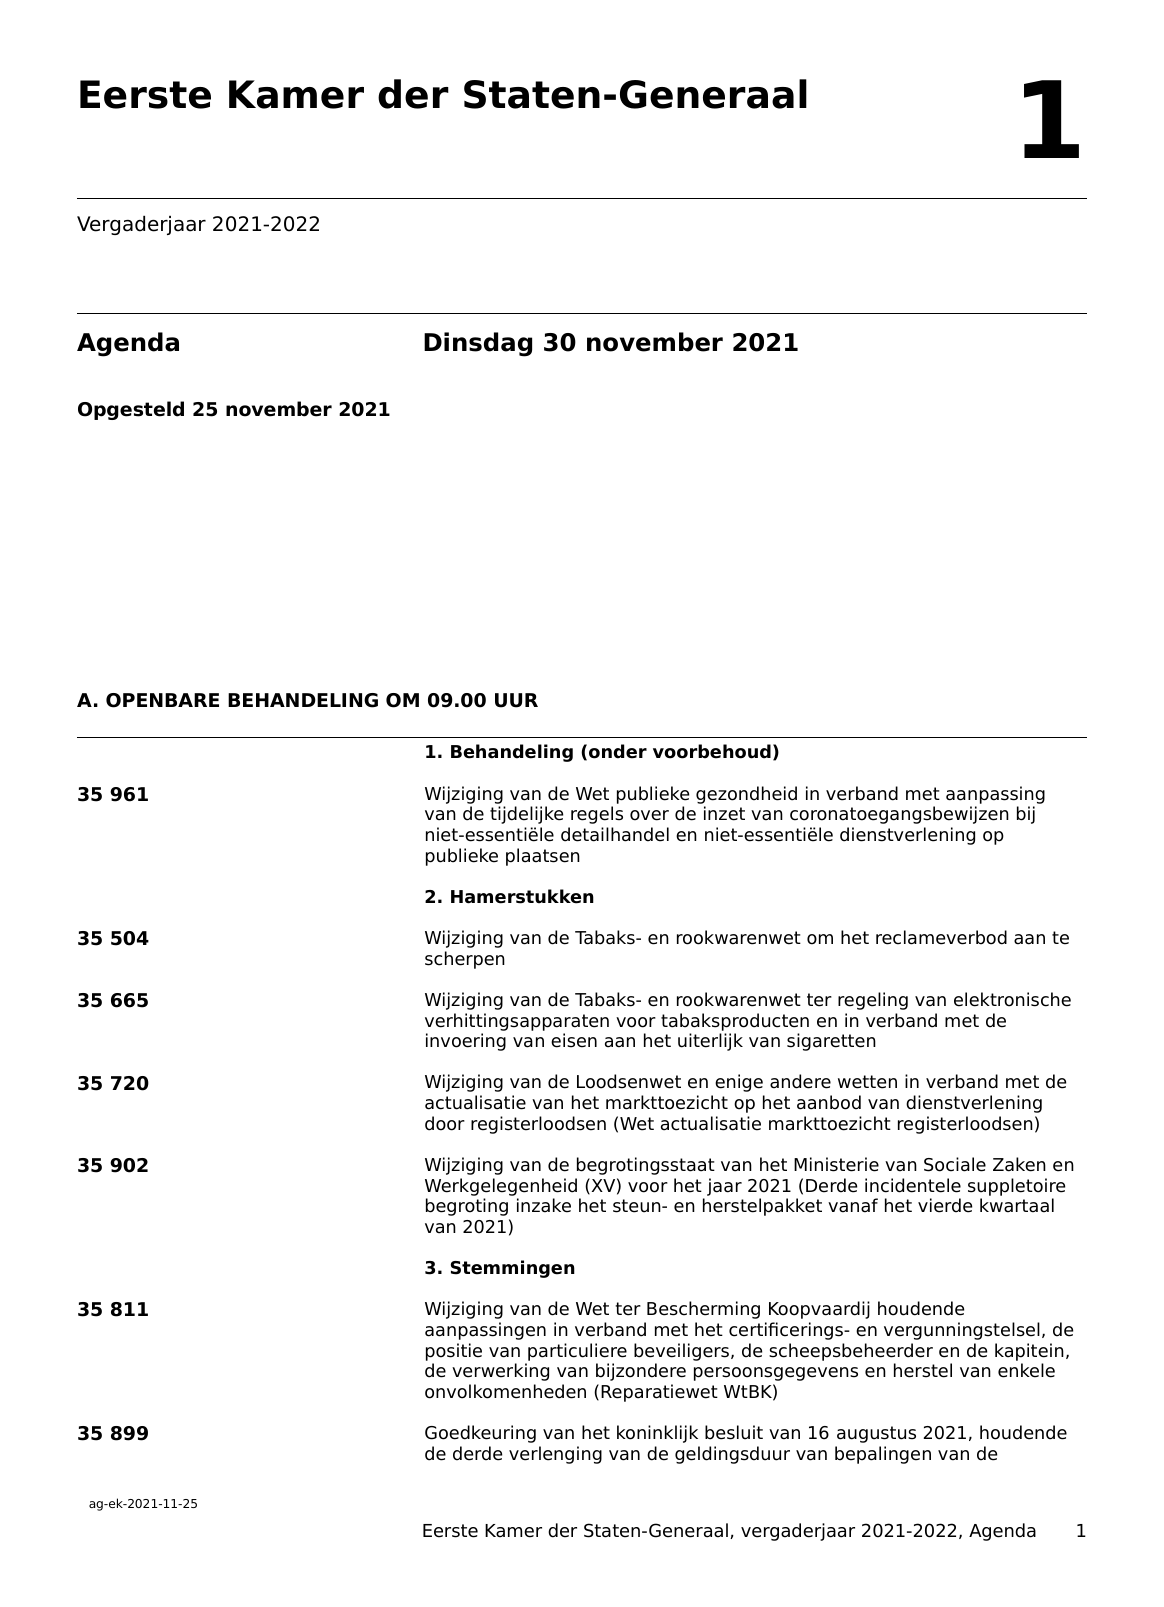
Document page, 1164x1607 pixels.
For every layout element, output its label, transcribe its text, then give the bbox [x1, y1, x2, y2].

table_cell 35 811 [77, 1299, 401, 1402]
table_cell 35 720 [77, 1073, 401, 1134]
table_cell [401, 1052, 418, 1072]
subtitle A. OPENBARE BEHANDELING OM 09.00 UUR [77, 690, 1087, 712]
table_cell [401, 1299, 418, 1402]
table_cell [401, 866, 418, 887]
table_cell 3. Stemmingen [418, 1258, 1087, 1279]
table_cell [401, 1073, 418, 1134]
table_cell [401, 1155, 418, 1237]
table_cell [77, 1279, 401, 1299]
table_cell [401, 1258, 418, 1279]
table_cell 35 899 [77, 1423, 401, 1464]
table_cell [77, 866, 401, 887]
table_cell [401, 1134, 418, 1155]
table_cell [77, 969, 401, 990]
table_cell [77, 1403, 401, 1423]
text Opgesteld 25 november 2021 [77, 399, 1087, 421]
table_cell 35 504 [77, 928, 401, 969]
table_cell [418, 763, 1087, 784]
table_cell [418, 969, 1087, 990]
table_cell [77, 1238, 401, 1258]
table_cell [418, 908, 1087, 928]
table_cell [77, 908, 401, 928]
table_cell Vergaderjaar 2021-2022 [77, 199, 1087, 313]
table_header [77, 738, 401, 763]
table_cell Wijziging van de Tabaks- en rookwarenwet om het reclameverbod aan te scherpen [418, 928, 1087, 969]
table_cell 2. Hamerstukken [418, 887, 1087, 907]
table_cell [401, 908, 418, 928]
table_cell [418, 1238, 1087, 1258]
table_cell Wijziging van de begrotingsstaat van het Ministerie van Sociale Zaken en Werkgelegenheid (XV) voor het jaar 2021 (Derde incidentele suppletoire begroting inzake het steun- en herstelpakket vanaf het vierde kwartaal van 2021) [418, 1155, 1087, 1237]
table_cell [401, 928, 418, 969]
table_cell [77, 1052, 401, 1072]
table_header Eerste Kamer der Staten-Generaal [77, 59, 886, 198]
table_cell [401, 763, 418, 784]
table_cell Wijziging van de Loodsenwet en enige andere wetten in verband met de actualisatie van het markttoezicht op het aanbod van dienstverlening door registerloodsen (Wet actualisatie markttoezicht registerloodsen) [418, 1073, 1087, 1134]
table_header 1. Behandeling (onder voorbehoud) [418, 738, 1087, 763]
table_cell [418, 1279, 1087, 1299]
table_cell [418, 866, 1087, 887]
table_cell [77, 1134, 401, 1155]
table_cell [418, 1052, 1087, 1072]
table_cell [401, 887, 418, 907]
table_header [401, 738, 418, 763]
table_cell [418, 1403, 1087, 1423]
table_cell Agenda [77, 314, 422, 357]
table_cell [77, 1258, 401, 1279]
table_cell [401, 1423, 418, 1464]
table_cell [401, 1279, 418, 1299]
table_cell [77, 887, 401, 907]
table_cell [401, 1238, 418, 1258]
table_cell [401, 784, 418, 866]
table_header 1 [886, 59, 1087, 198]
table_cell [401, 1403, 418, 1423]
table_cell Wijziging van de Tabaks- en rookwarenwet ter regeling van elektronische verhittingsapparaten voor tabaksproducten en in verband met de invoering van eisen aan het uiterlijk van sigaretten [418, 990, 1087, 1052]
table_cell Dinsdag 30 november 2021 [422, 314, 1087, 357]
table_cell [418, 1134, 1087, 1155]
table_cell Wijziging van de Wet publieke gezondheid in verband met aanpassing van de tijdelijke regels over de inzet van coronatoegangsbewijzen bij niet-essentiële detailhandel en niet-essentiële dienstverlening op publieke plaatsen [418, 784, 1087, 866]
table_cell Wijziging van de Wet ter Bescherming Koopvaardij houdende aanpassingen in verband met het certificerings- en vergunningstelsel, de positie van particuliere beveiligers, de scheepsbeheerder en de kapitein, de verwerking van bijzondere persoonsgegevens en herstel van enkele onvolkomenheden (Reparatiewet WtBK) [418, 1299, 1087, 1402]
table_cell 35 961 [77, 784, 401, 866]
table_cell [401, 969, 418, 990]
table_cell Goedkeuring van het koninklijk besluit van 16 augustus 2021, houdende de derde verlenging van de geldingsduur van bepalingen van de [418, 1423, 1087, 1464]
table_cell [77, 763, 401, 784]
table_cell [401, 990, 418, 1052]
text ag-ek-2021-11-25 [88, 1497, 323, 1511]
table_cell 35 902 [77, 1155, 401, 1237]
table_cell 35 665 [77, 990, 401, 1052]
